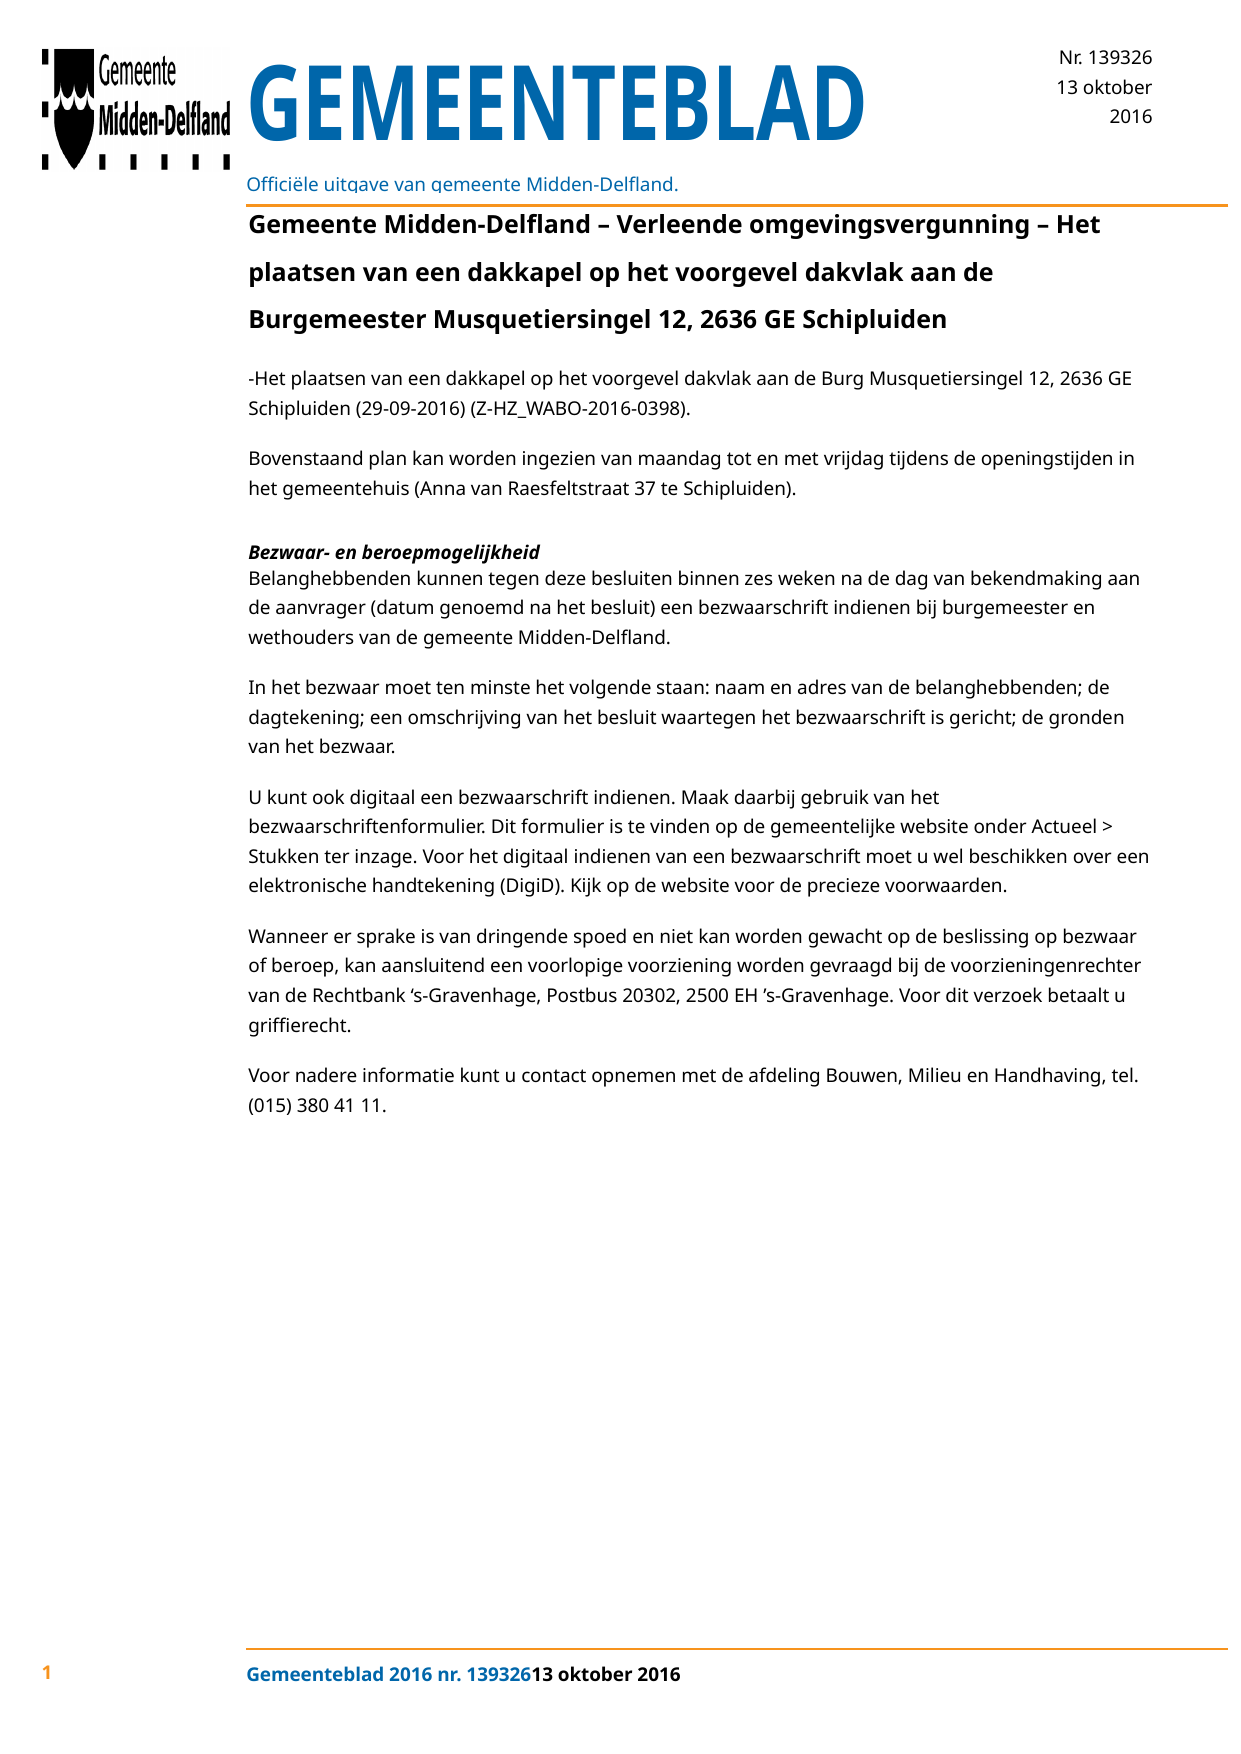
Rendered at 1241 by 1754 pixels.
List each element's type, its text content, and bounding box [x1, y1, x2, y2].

text U kunt ook digitaal een bezwaarschrift indienen. Maak daarbij gebruik van het bezwaarschriftenformulier. Dit formulier is te vinden op de gemeentelijke website onder Actueel > Stukken ter inzage. Voor het digitaal indienen van een bezwaarschrift moet u wel beschikken over een elektronische handtekening (DigiD). Kijk op de website voor de precieze voorwaarden. [248, 784, 1152, 898]
text -Het plaatsen van een dakkapel op het voorgevel dakvlak aan de Burg Musquetiersingel 12, 2636 GE Schipluiden (29-09-2016) (Z-HZ_WABO-2016-0398). [248, 366, 1152, 421]
text Bezwaar- en beroepmogelijkheid [248, 539, 1152, 565]
picture [41, 47, 231, 172]
text In het bezwaar moet ten minste het volgende staan: naam en adres van de belanghebbenden; de dagtekening; een omschrijving van het besluit waartegen het bezwaarschrift is gericht; de gronden van het bezwaar. [248, 674, 1152, 759]
text Bovenstaand plan kan worden ingezien van maandag tot en met vrijdag tijdens de openingstijden in het gemeentehuis (Anna van Raesfeltstraat 37 te Schipluiden). [248, 446, 1152, 501]
text Gemeente Midden-Delfland – Verleende omgevingsvergunning – Het plaatsen van een dakkapel op het voorgevel dakvlak aan de Burgemeester Musquetiersingel 12, 2636 GE Schipluiden [248, 207, 1152, 336]
text Wanneer er sprake is van dringende spoed en niet kan worden gewacht op de beslissing op bezwaar of beroep, kan aansluitend een voorlopige voorziening worden gevraagd bij de voorzieningenrechter van de Rechtbank ‘s-Gravenhage, Postbus 20302, 2500 EH ’s-Gravenhage. Voor dit verzoek betaalt u griffierecht. [248, 923, 1152, 1038]
text Belanghebbenden kunnen tegen deze besluiten binnen zes weken na de dag van bekendmaking aan de aanvrager (datum genoemd na het besluit) een bezwaarschrift indienen bij burgemeester en wethouders van de gemeente Midden-Delfland. [248, 565, 1152, 650]
text Voor nadere informatie kunt u contact opnemen met de afdeling Bouwen, Milieu en Handhaving, tel. (015) 380 41 11. [248, 1062, 1152, 1118]
